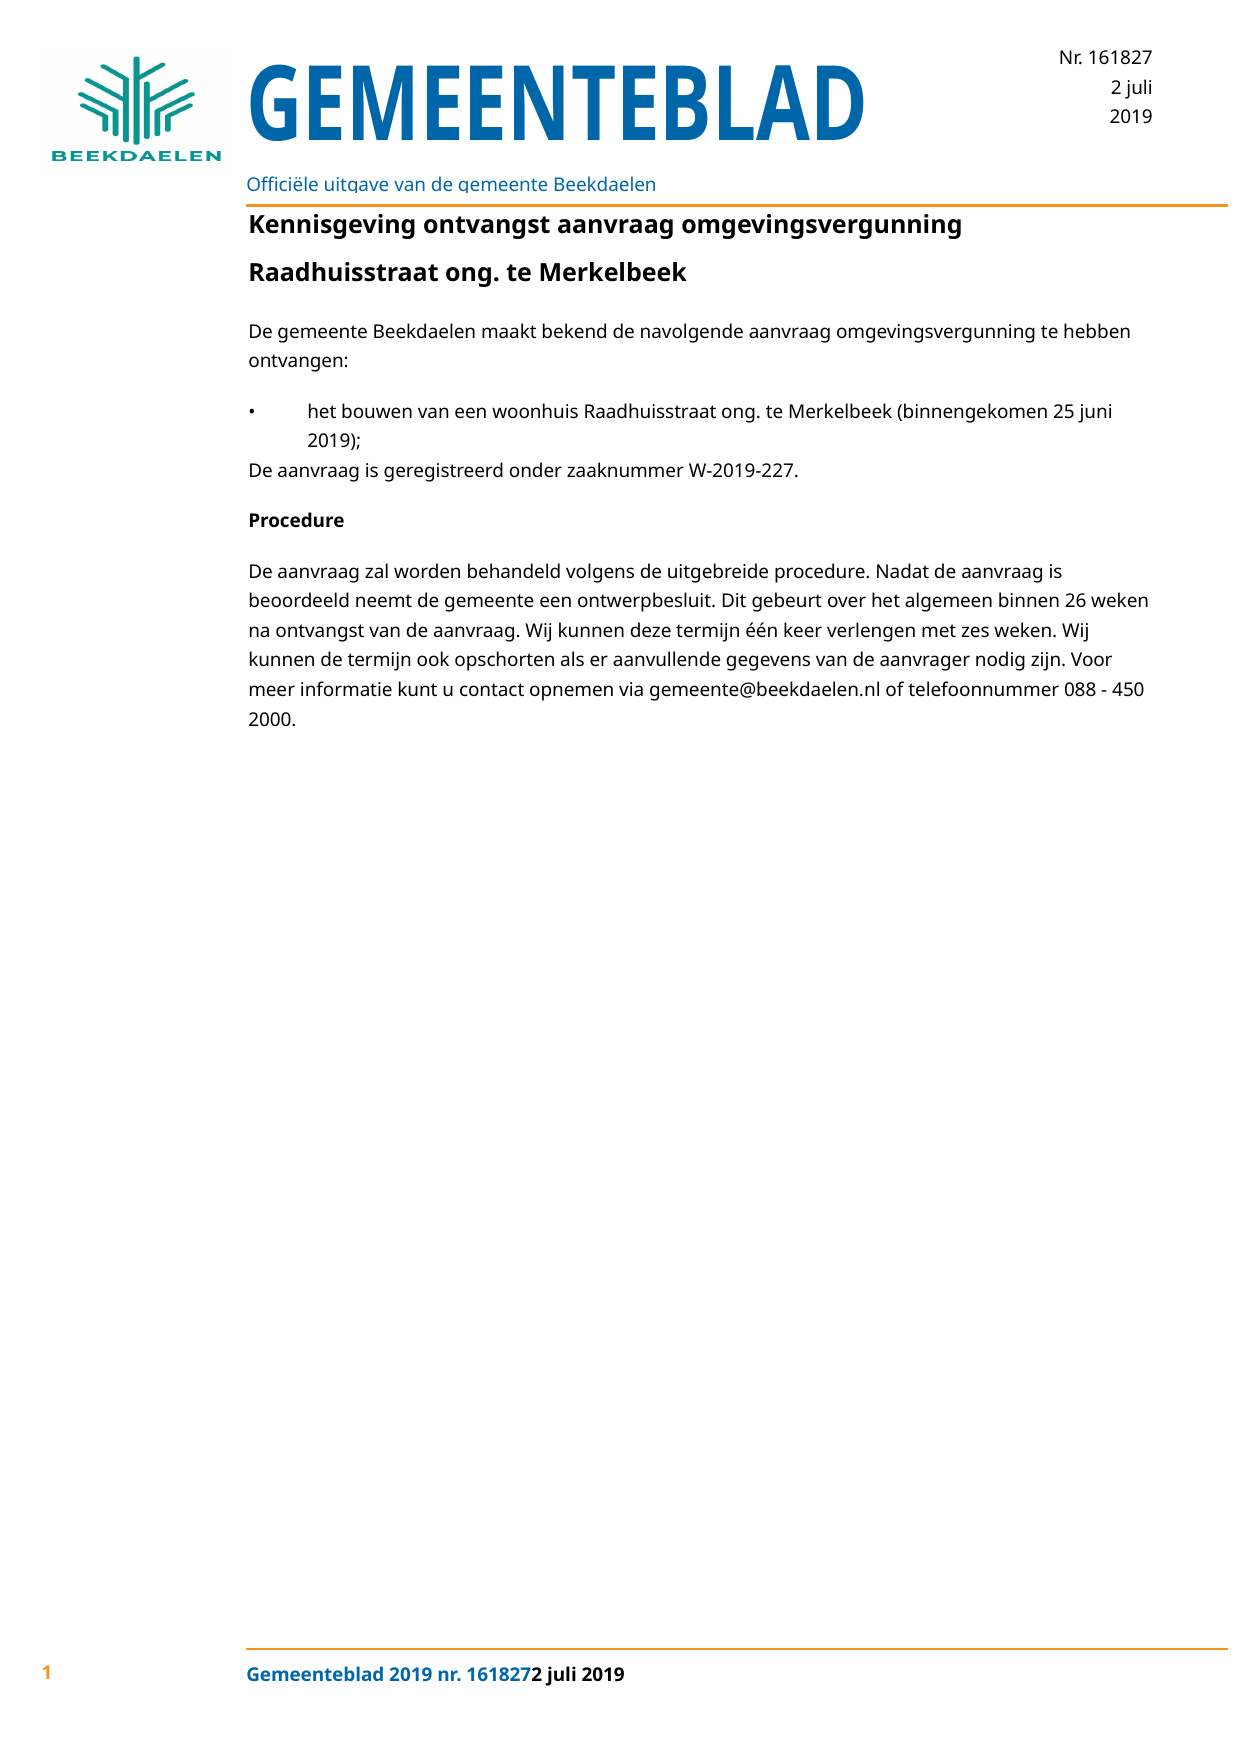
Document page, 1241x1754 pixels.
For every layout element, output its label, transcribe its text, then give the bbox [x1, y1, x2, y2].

text Procedure [248, 507, 1152, 533]
text Kennisgeving ontvangst aanvraag omgevingsvergunning Raadhuisstraat ong. te Merkelbeek [248, 207, 1152, 288]
picture [41, 47, 231, 172]
list het bouwen van een woonhuis Raadhuisstraat ong. te Merkelbeek (binnengekomen 25 juni 2019); [248, 398, 1152, 453]
text De gemeente Beekdaelen maakt bekend de navolgende aanvraag omgevingsvergunning te hebben ontvangen: [248, 318, 1152, 373]
text De aanvraag is geregistreerd onder zaaknummer W-2019-227. [248, 457, 1152, 483]
text De aanvraag zal worden behandeld volgens de uitgebreide procedure. Nadat de aanvraag is beoordeeld neemt de gemeente een ontwerpbesluit. Dit gebeurt over het algemeen binnen 26 weken na ontvangst van de aanvraag. Wij kunnen deze termijn één keer verlengen met zes weken. Wij kunnen de termijn ook opschorten als er aanvullende gegevens van de aanvrager nodig zijn. Voor meer informatie kunt u contact opnemen via gemeente@beekdaelen.nl of telefoonnummer 088 - 450 2000. [248, 558, 1152, 732]
